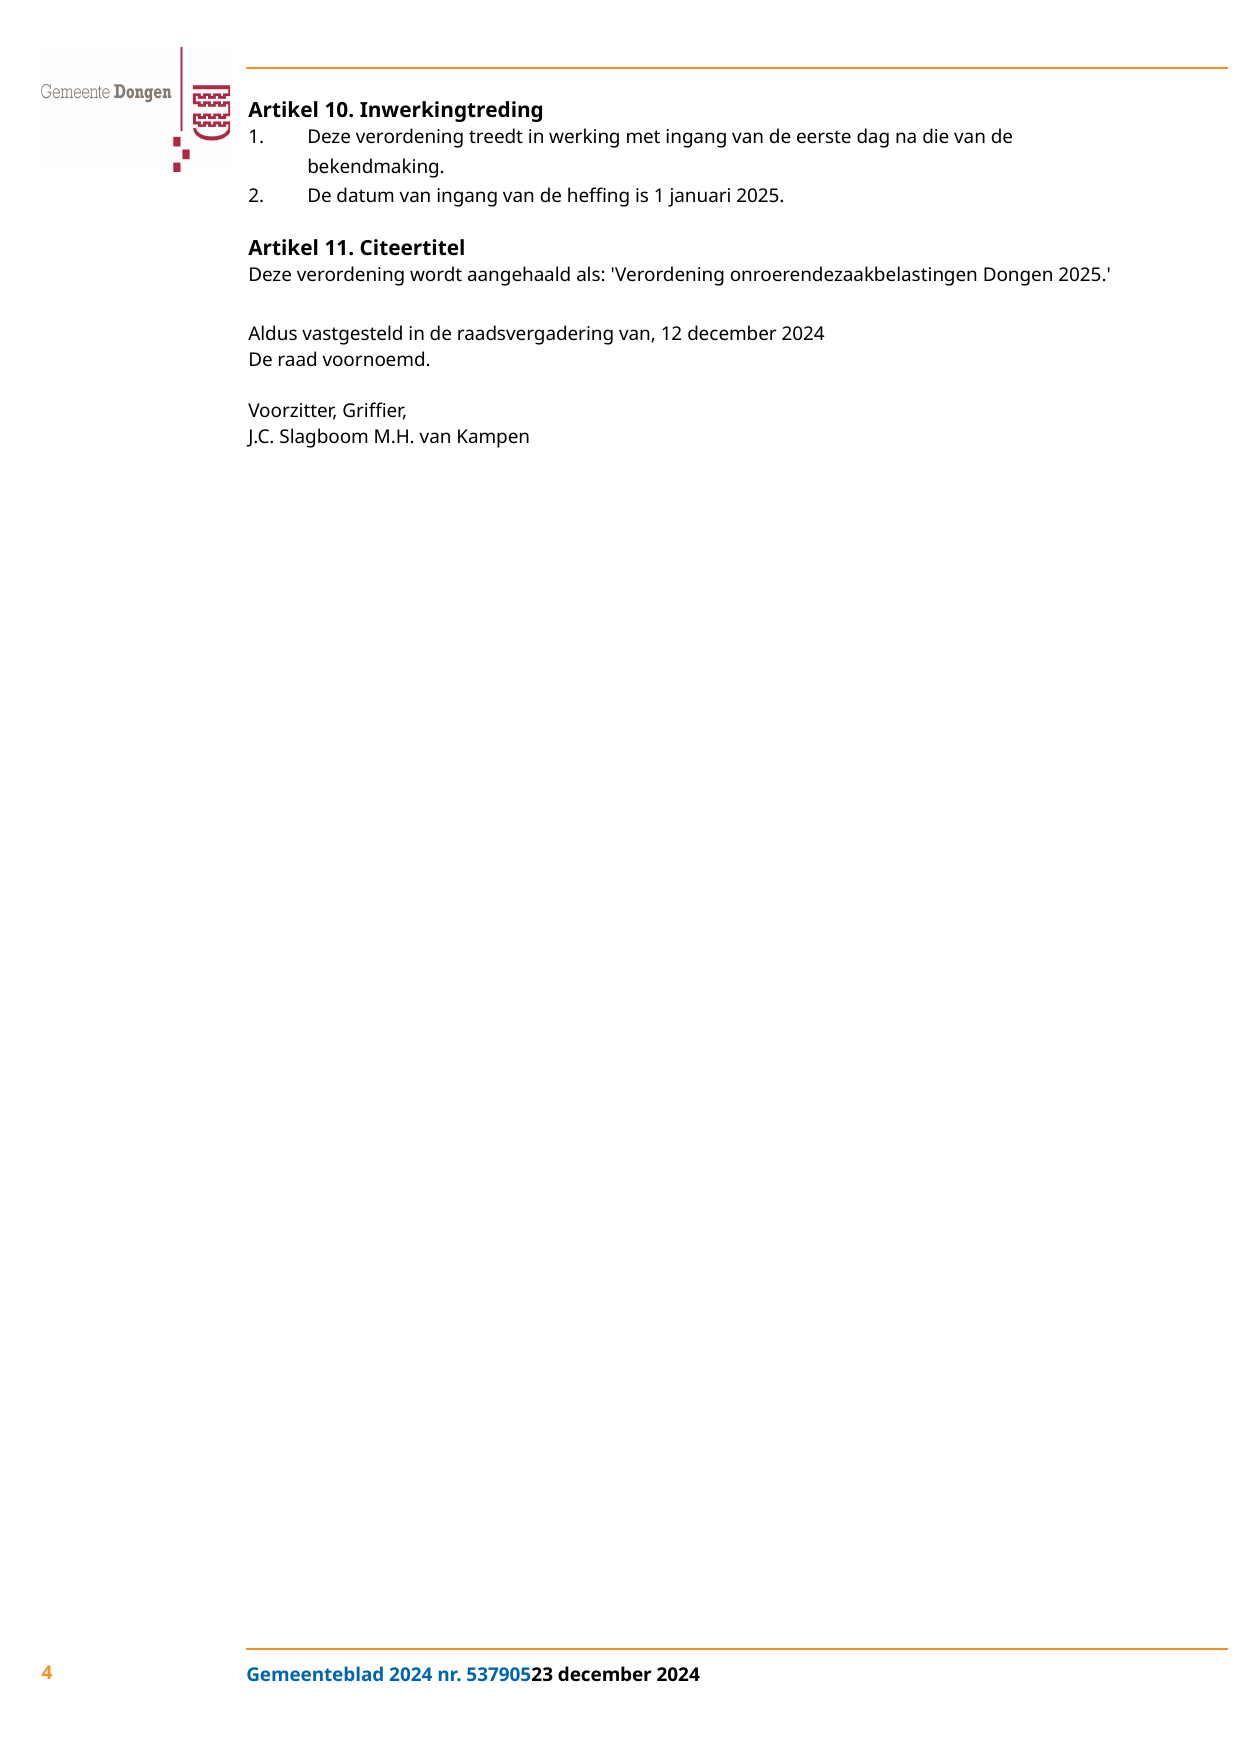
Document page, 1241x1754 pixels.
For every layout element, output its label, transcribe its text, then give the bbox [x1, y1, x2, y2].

list Deze verordening treedt in werking met ingang van de eerste dag na die van de bekendmaking. [248, 123, 1152, 178]
text Artikel 10. Inwerkingtreding [248, 95, 1152, 123]
text J.C. Slagboom M.H. van Kampen [248, 423, 1152, 449]
text Artikel 11. Citeertitel [248, 233, 1152, 261]
text Aldus vastgesteld in de raadsvergadering van, 12 december 2024 [248, 320, 1152, 346]
text Voorzitter, Griffier, [248, 398, 1152, 423]
picture [41, 47, 231, 172]
list De datum van ingang van de heffing is 1 januari 2025. [248, 182, 1152, 208]
text Deze verordening wordt aangehaald als: 'Verordening onroerendezaakbelastingen Dongen 2025.' [248, 261, 1152, 287]
text De raad voornoemd. [248, 346, 1152, 372]
